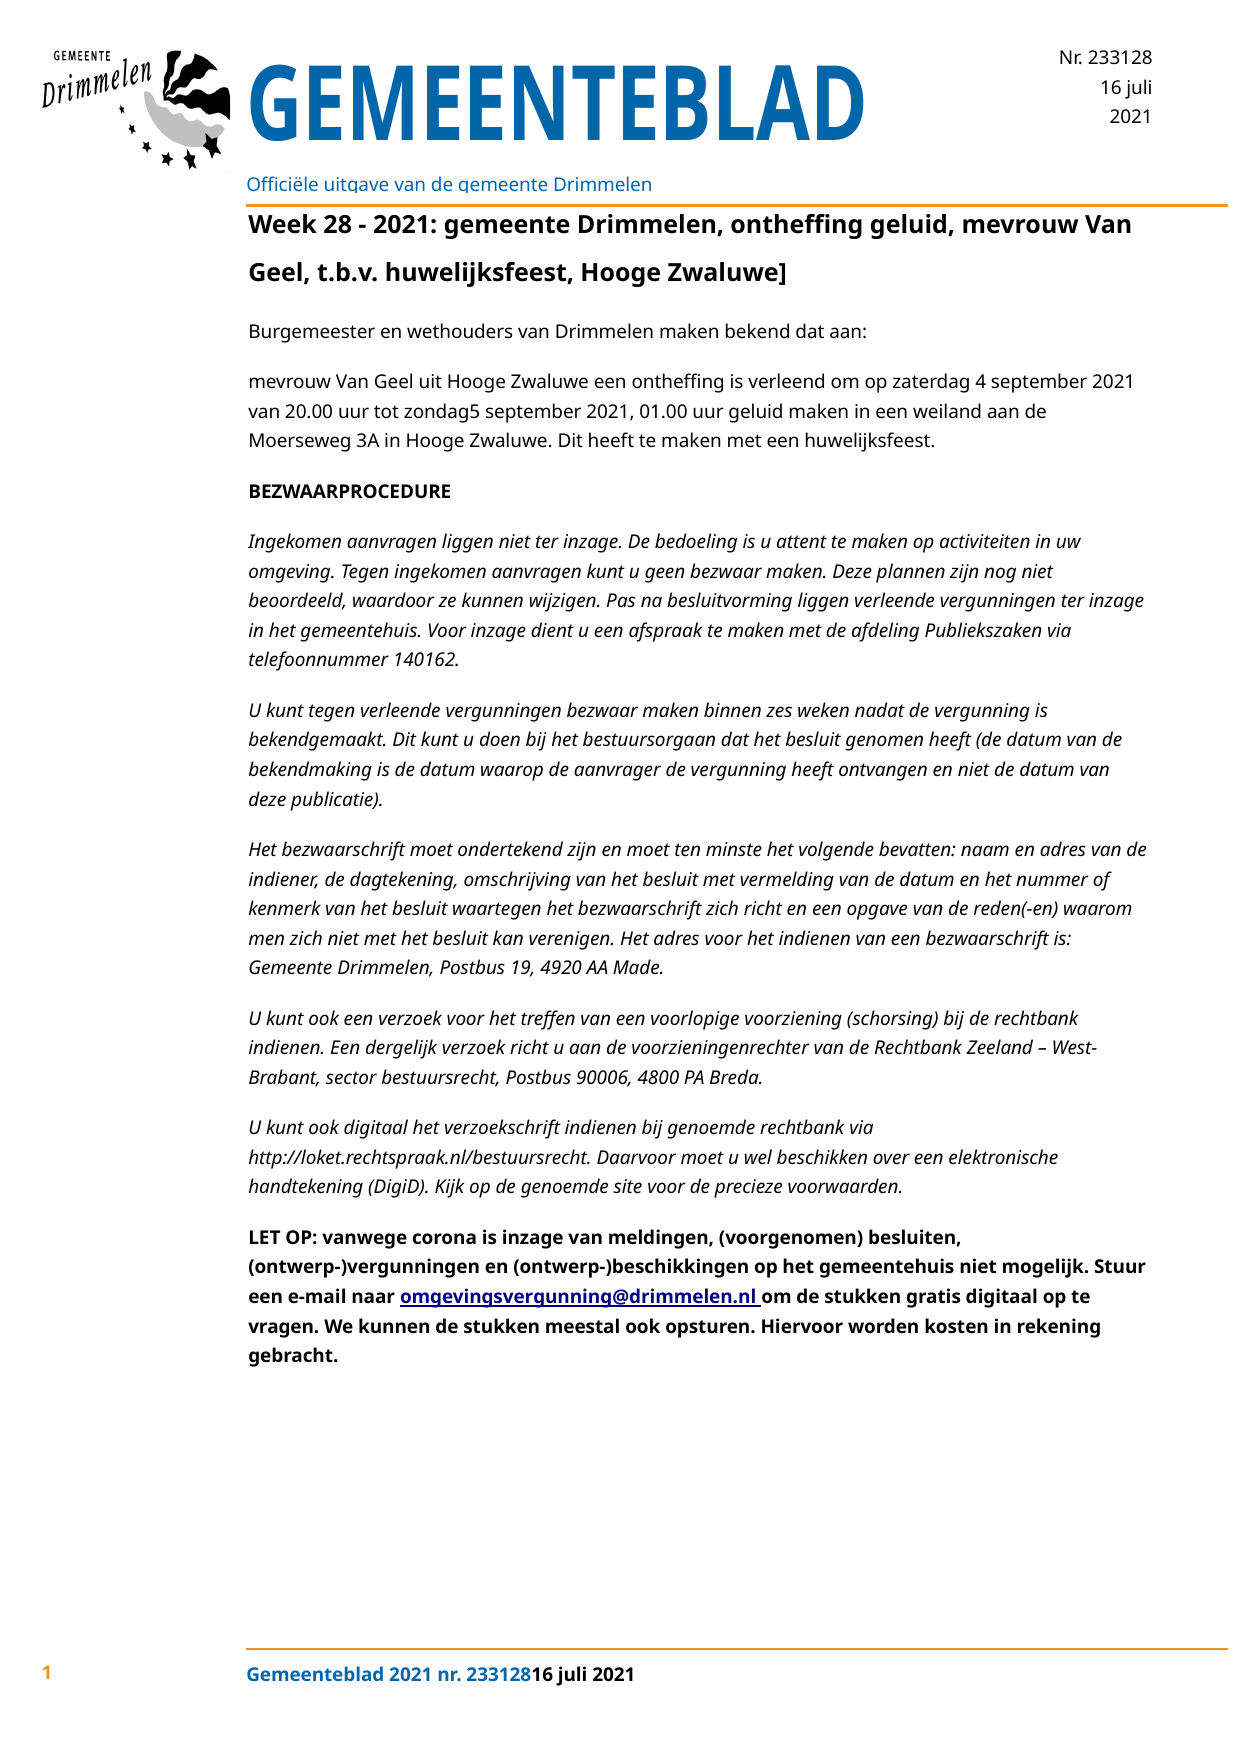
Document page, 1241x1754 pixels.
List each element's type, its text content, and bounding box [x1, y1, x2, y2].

text Het bezwaarschrift moet ondertekend zijn en moet ten minste het volgende bevatten: naam en adres van de indiener, de dagtekening, omschrijving van het besluit met vermelding van de datum en het nummer of kenmerk van het besluit waartegen het bezwaarschrift zich richt en een opgave van de reden(-en) waarom men zich niet met het besluit kan verenigen. Het adres voor het indienen van een bezwaarschrift is: Gemeente Drimmelen, Postbus 19, 4920 AA Made. [248, 836, 1152, 980]
text mevrouw Van Geel uit Hooge Zwaluwe een ontheffing is verleend om op zaterdag 4 september 2021 van 20.00 uur tot zondag5 september 2021, 01.00 uur geluid maken in een weiland aan de Moerseweg 3A in Hooge Zwaluwe. Dit heeft te maken met een huwelijksfeest. [248, 368, 1152, 453]
text Week 28 - 2021: gemeente Drimmelen, ontheffing geluid, mevrouw Van Geel, t.b.v. huwelijksfeest, Hooge Zwaluwe] [248, 207, 1152, 288]
text U kunt ook digitaal het verzoekschrift indienen bij genoemde rechtbank via http://loket.rechtspraak.nl/bestuursrecht. Daarvoor moet u wel beschikken over een elektronische handtekening (DigiD). Kijk op de genoemde site voor de precieze voorwaarden. [248, 1114, 1152, 1199]
picture [41, 47, 231, 172]
text U kunt ook een verzoek voor het treffen van een voorlopige voorziening (schorsing) bij de rechtbank indienen. Een dergelijk verzoek richt u aan de voorzieningenrechter van de Rechtbank Zeeland – West-Brabant, sector bestuursrecht, Postbus 90006, 4800 PA Breda. [248, 1005, 1152, 1090]
text LET OP: vanwege corona is inzage van meldingen, (voorgenomen) besluiten, (ontwerp-)vergunningen en (ontwerp-)beschikkingen op het gemeentehuis niet mogelijk. Stuur een e-mail naar omgevingsvergunning@drimmelen.nl om de stukken gratis digitaal op te vragen. We kunnen de stukken meestal ook opsturen. Hiervoor worden kosten in rekening gebracht. [248, 1224, 1152, 1368]
text U kunt tegen verleende vergunningen bezwaar maken binnen zes weken nadat de vergunning is bekendgemaakt. Dit kunt u doen bij het bestuursorgaan dat het besluit genomen heeft (de datum van de bekendmaking is de datum waarop de aanvrager de vergunning heeft ontvangen en niet de datum van deze publicatie). [248, 697, 1152, 812]
text Burgemeester en wethouders van Drimmelen maken bekend dat aan: [248, 318, 1152, 344]
text BEZWAARPROCEDURE [248, 478, 1152, 504]
text Ingekomen aanvragen liggen niet ter inzage. De bedoeling is u attent te maken op activiteiten in uw omgeving. Tegen ingekomen aanvragen kunt u geen bezwaar maken. Deze plannen zijn nog niet beoordeeld, waardoor ze kunnen wijzigen. Pas na besluitvorming liggen verleende vergunningen ter inzage in het gemeentehuis. Voor inzage dient u een afspraak te maken met de afdeling Publiekszaken via telefoonnummer 140162. [248, 528, 1152, 672]
